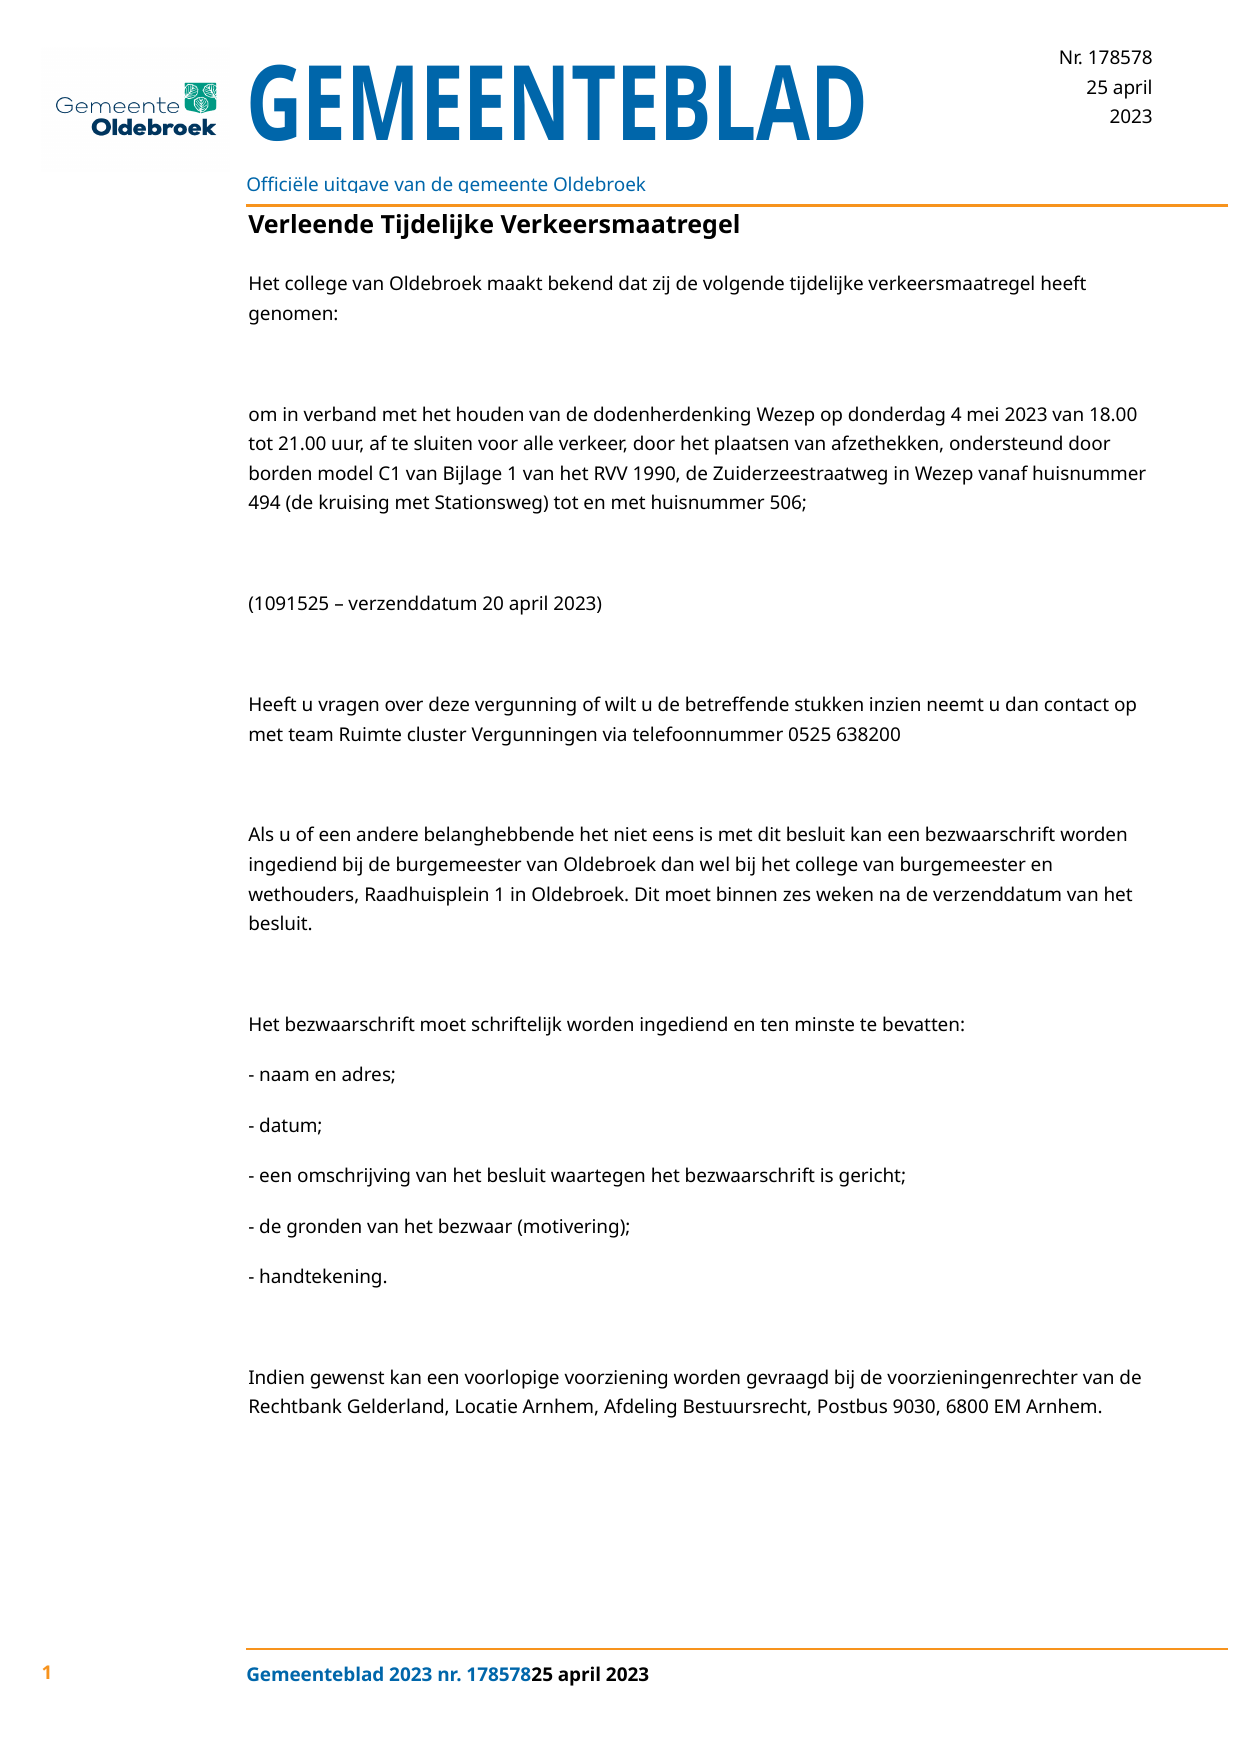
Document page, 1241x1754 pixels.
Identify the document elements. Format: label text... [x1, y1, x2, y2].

picture [41, 47, 231, 172]
text Heeft u vragen over deze vergunning of wilt u de betreffende stukken inzien neemt u dan contact op met team Ruimte cluster Vergunningen via telefoonnummer 0525 638200 [248, 691, 1152, 746]
text Het bezwaarschrift moet schriftelijk worden ingediend en ten minste te bevatten: [248, 1011, 1152, 1037]
text - een omschrijving van het besluit waartegen het bezwaarschrift is gericht; [248, 1162, 1152, 1188]
text (1091525 – verzenddatum 20 april 2023) [248, 590, 1152, 616]
text Verleende Tijdelijke Verkeersmaatregel [248, 207, 1152, 241]
text - naam en adres; [248, 1062, 1152, 1087]
text om in verband met het houden van de dodenherdenking Wezep op donderdag 4 mei 2023 van 18.00 tot 21.00 uur, af te sluiten voor alle verkeer, door het plaatsen van afzethekken, ondersteund door borden model C1 van Bijlage 1 van het RVV 1990, de Zuiderzeestraatweg in Wezep vanaf huisnummer 494 (de kruising met Stationsweg) tot en met huisnummer 506; [248, 401, 1152, 515]
text - handtekening. [248, 1263, 1152, 1289]
text - datum; [248, 1112, 1152, 1138]
text - de gronden van het bezwaar (motivering); [248, 1213, 1152, 1238]
text Als u of een andere belanghebbende het niet eens is met dit besluit kan een bezwaarschrift worden ingediend bij de burgemeester van Oldebroek dan wel bij het college van burgemeester en wethouders, Raadhuisplein 1 in Oldebroek. Dit moet binnen zes weken na de verzenddatum van het besluit. [248, 822, 1152, 936]
text Het college van Oldebroek maakt bekend dat zij de volgende tijdelijke verkeersmaatregel heeft genomen: [248, 270, 1152, 326]
text Indien gewenst kan een voorlopige voorziening worden gevraagd bij de voorzieningenrechter van de Rechtbank Gelderland, Locatie Arnhem, Afdeling Bestuursrecht, Postbus 9030, 6800 EM Arnhem. [248, 1364, 1152, 1419]
